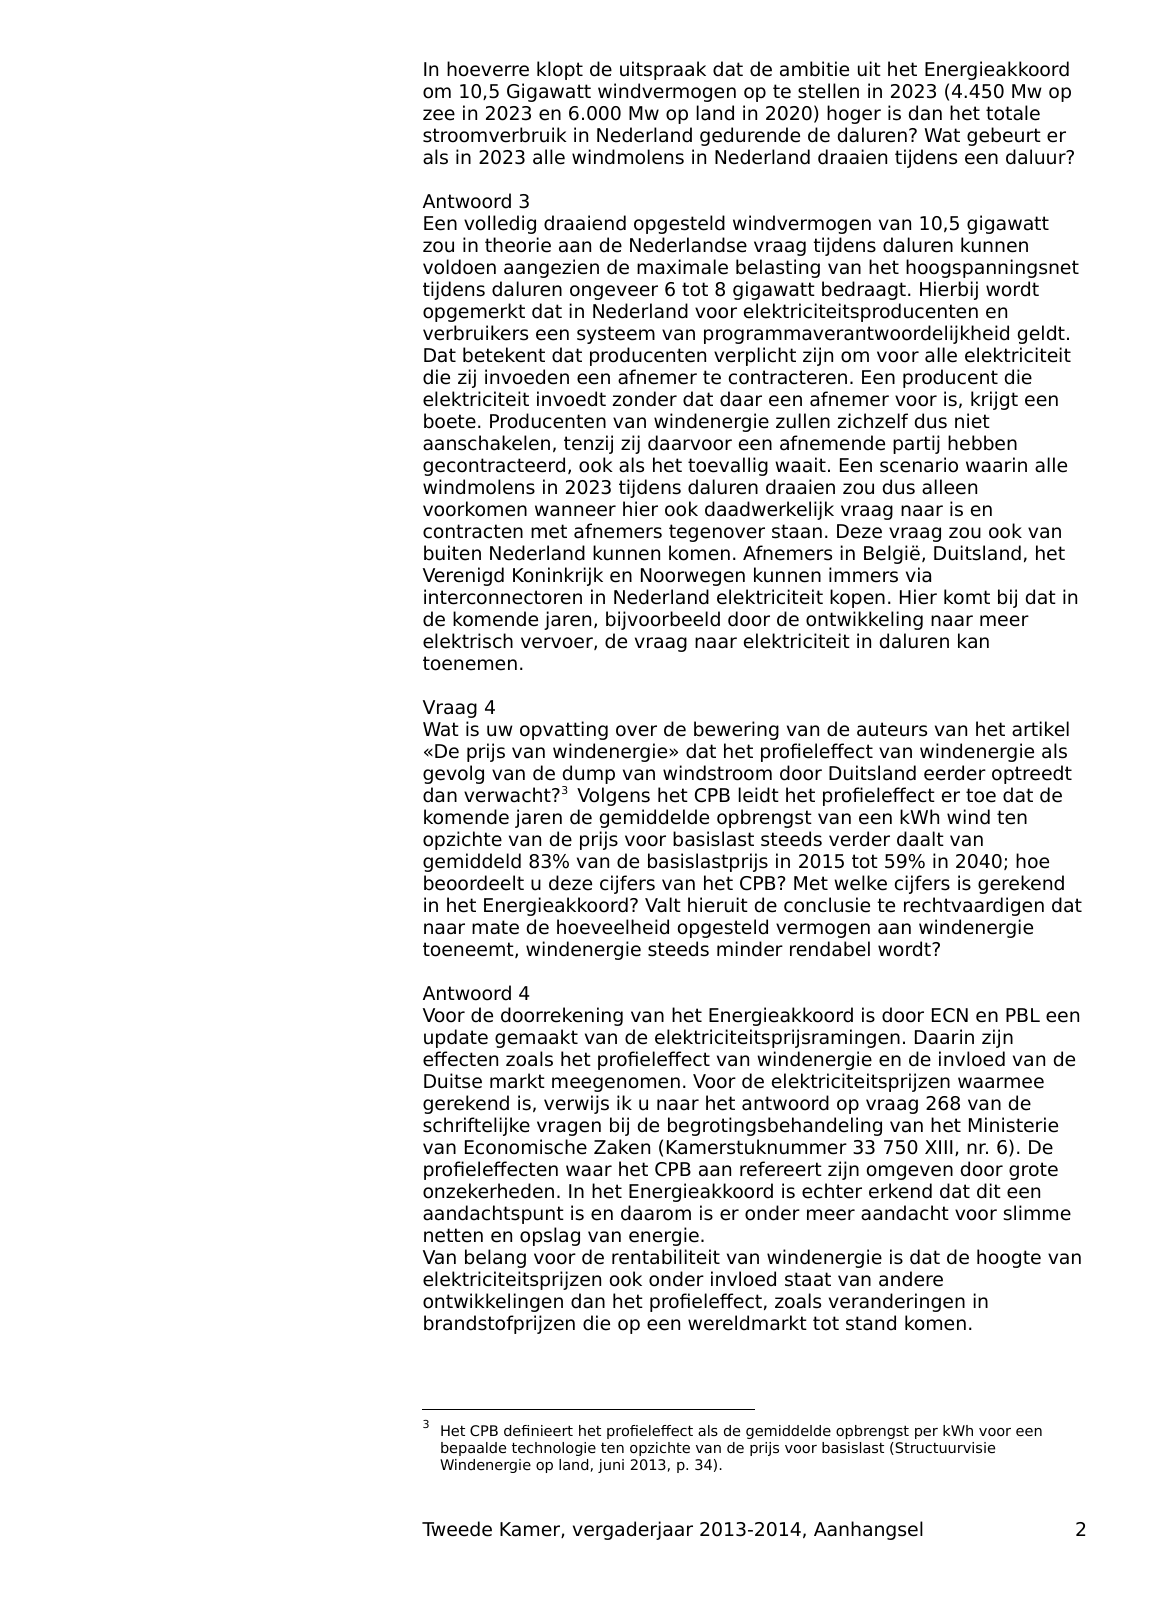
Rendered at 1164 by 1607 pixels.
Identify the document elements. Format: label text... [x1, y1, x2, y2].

text Antwoord 3 [422, 191, 1087, 213]
text Van belang voor de rentabiliteit van windenergie is dat de hoogte van elektriciteitsprijzen ook onder invloed staat van andere ontwikkelingen dan het profieleffect, zoals veranderingen in brandstofprijzen die op een wereldmarkt tot stand komen. [422, 1247, 1087, 1334]
text Wat is uw opvatting over de bewering van de auteurs van het artikel «De prijs van windenergie» dat het profieleffect van windenergie als gevolg van de dump van windstroom door Duitsland eerder optreedt dan verwacht? Volgens het CPB leidt het profieleffect er toe dat de komende jaren de gemiddelde opbrengst van een kWh wind ten opzichte van de prijs voor basislast steeds verder daalt van gemiddeld 83% van de basislastprijs in 2015 tot 59% in 2040; hoe beoordeelt u deze cijfers van het CPB? Met welke cijfers is gerekend in het Energieakkoord? Valt hieruit de conclusie te rechtvaardigen dat naar mate de hoeveelheid opgesteld vermogen aan windenergie toeneemt, windenergie steeds minder rendabel wordt? [422, 719, 1087, 961]
text Voor de doorrekening van het Energieakkoord is door ECN en PBL een update gemaakt van de elektriciteitsprijsramingen. Daarin zijn effecten zoals het profieleffect van windenergie en de invloed van de Duitse markt meegenomen. Voor de elektriciteitsprijzen waarmee gerekend is, verwijs ik u naar het antwoord op vraag 268 van de schriftelijke vragen bij de begrotingsbehandeling van het Ministerie van Economische Zaken (Kamerstuknummer 33 750 XIII, nr. 6). De profieleffecten waar het CPB aan refereert zijn omgeven door grote onzekerheden. In het Energieakkoord is echter erkend dat dit een aandachtspunt is en daarom is er onder meer aandacht voor slimme netten en opslag van energie. [422, 1005, 1087, 1247]
text Vraag 4 [422, 697, 1087, 719]
text In hoeverre klopt de uitspraak dat de ambitie uit het Energieakkoord om 10,5 Gigawatt windvermogen op te stellen in 2023 (4.450 Mw op zee in 2023 en 6.000 Mw op land in 2020) hoger is dan het totale stroomverbruik in Nederland gedurende de daluren? Wat gebeurt er als in 2023 alle windmolens in Nederland draaien tijdens een daluur? [422, 59, 1087, 169]
text Het CPB definieert het profieleffect als de gemiddelde opbrengst per kWh voor een bepaalde technologie ten opzichte van de prijs voor basislast (Structuurvisie Windenergie op land, juni 2013, p. 34). [422, 1418, 1087, 1474]
text Een volledig draaiend opgesteld windvermogen van 10,5 gigawatt zou in theorie aan de Nederlandse vraag tijdens daluren kunnen voldoen aangezien de maximale belasting van het hoogspanningsnet tijdens daluren ongeveer 6 tot 8 gigawatt bedraagt. Hierbij wordt opgemerkt dat in Nederland voor elektriciteitsproducenten en verbruikers een systeem van programmaverantwoordelijkheid geldt. Dat betekent dat producenten verplicht zijn om voor alle elektriciteit die zij invoeden een afnemer te contracteren. Een producent die elektriciteit invoedt zonder dat daar een afnemer voor is, krijgt een boete. Producenten van windenergie zullen zichzelf dus niet aanschakelen, tenzij zij daarvoor een afnemende partij hebben gecontracteerd, ook als het toevallig waait. Een scenario waarin alle windmolens in 2023 tijdens daluren draaien zou dus alleen voorkomen wanneer hier ook daadwerkelijk vraag naar is en contracten met afnemers tegenover staan. Deze vraag zou ook van buiten Nederland kunnen komen. Afnemers in België, Duitsland, het Verenigd Koninkrijk en Noorwegen kunnen immers via interconnectoren in Nederland elektriciteit kopen. Hier komt bij dat in de komende jaren, bijvoorbeeld door de ontwikkeling naar meer elektrisch vervoer, de vraag naar elektriciteit in daluren kan toenemen. [422, 213, 1087, 675]
text Antwoord 4 [422, 983, 1087, 1005]
